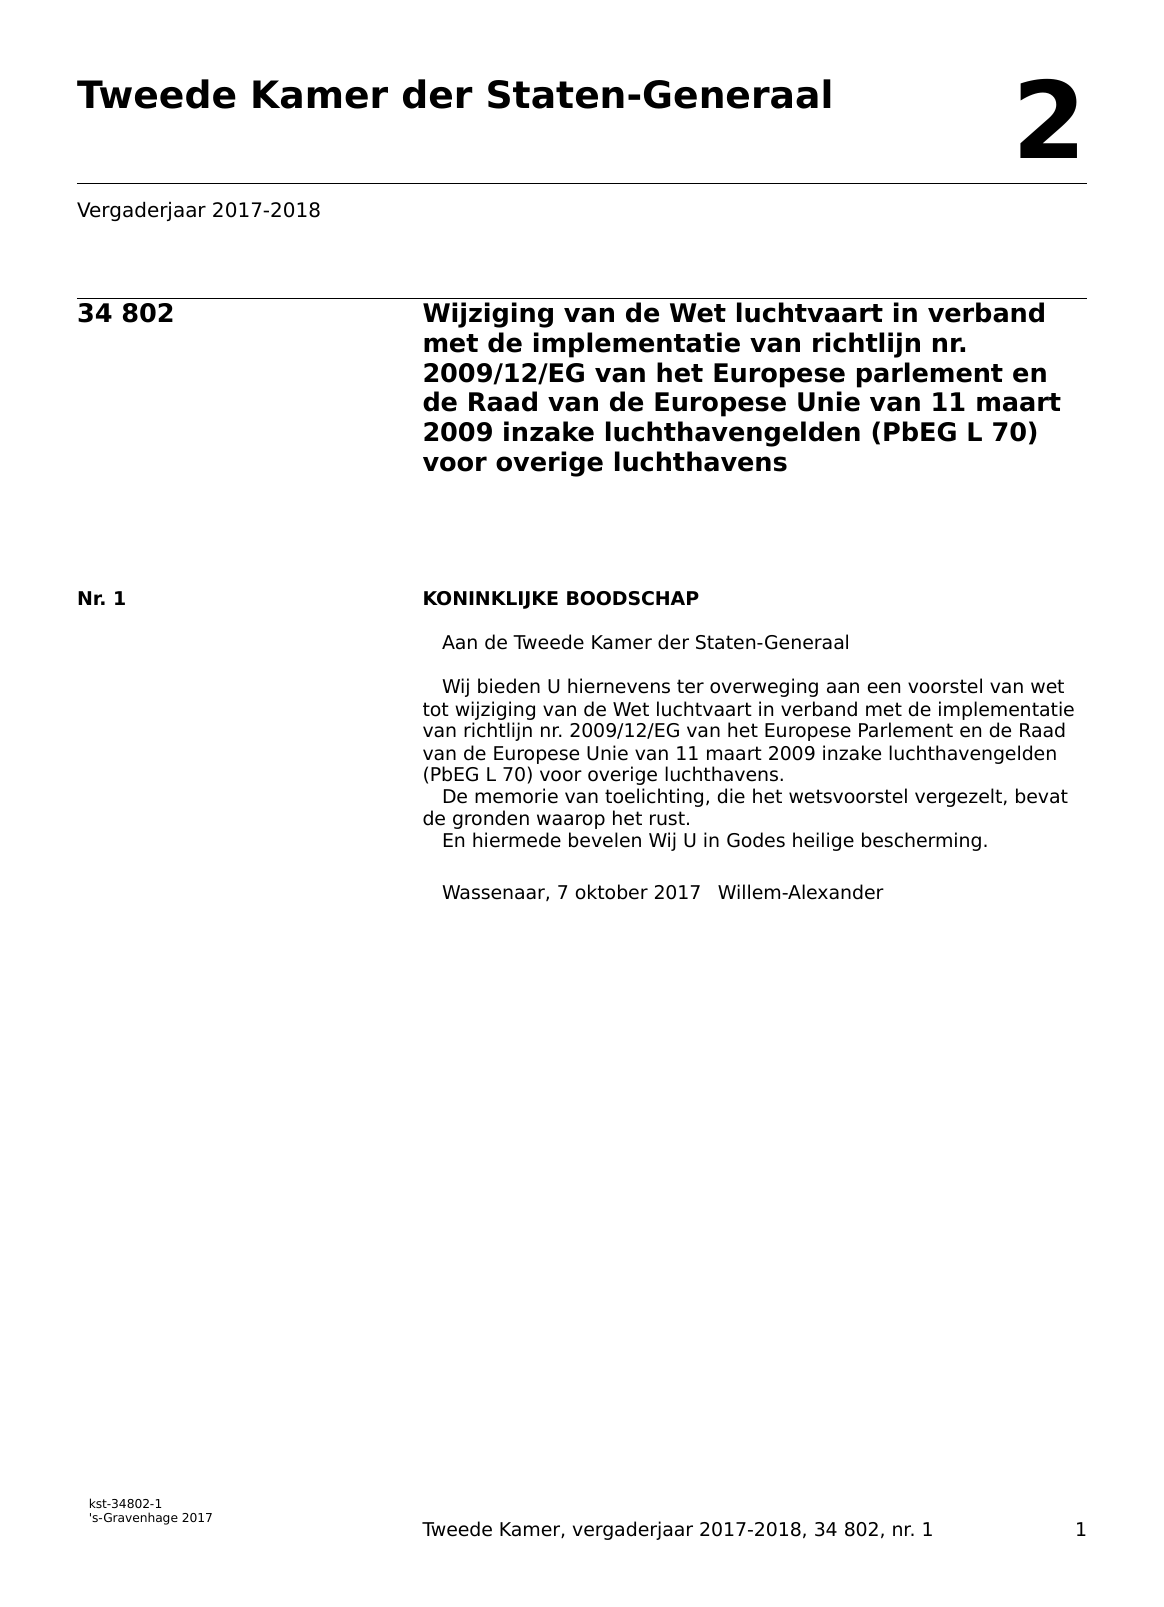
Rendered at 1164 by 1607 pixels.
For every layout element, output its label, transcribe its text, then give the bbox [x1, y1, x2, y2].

text Wij bieden U hiernevens ter overweging aan een voorstel van wet tot wijziging van de Wet luchtvaart in verband met de implementatie van richtlijn nr. 2009/12/EG van het Europese Parlement en de Raad van de Europese Unie van 11 maart 2009 inzake luchthavengelden (PbEG L 70) voor overige luchthavens. [422, 676, 1087, 786]
text 's-Gravenhage 2017 [88, 1511, 323, 1525]
table_cell Vergaderjaar 2017-2018 [77, 184, 1087, 298]
table_header 2 [886, 59, 1087, 183]
subtitle 34 802 Wijziging van de Wet luchtvaart in verband met de implementatie van richtlijn nr. 2009/12/EG van het Europese parlement en de Raad van de Europese Unie van 11 maart 2009 inzake luchthavengelden (PbEG L 70) voor overige luchthavens [77, 299, 1087, 477]
text De memorie van toelichting, die het wetsvoorstel vergezelt, bevat de gronden waarop het rust. [422, 786, 1087, 830]
subtitle Nr. 1 KONINKLIJKE BOODSCHAP [77, 588, 1087, 610]
table_header Tweede Kamer der Staten-Generaal [77, 59, 886, 183]
text Aan de Tweede Kamer der Staten-Generaal [422, 632, 1087, 654]
text En hiermede bevelen Wij U in Godes heilige bescherming. [422, 830, 1087, 852]
text kst-34802-1 [88, 1497, 323, 1511]
text Wassenaar, 7 oktober 2017 Willem-Alexander [422, 882, 1087, 904]
